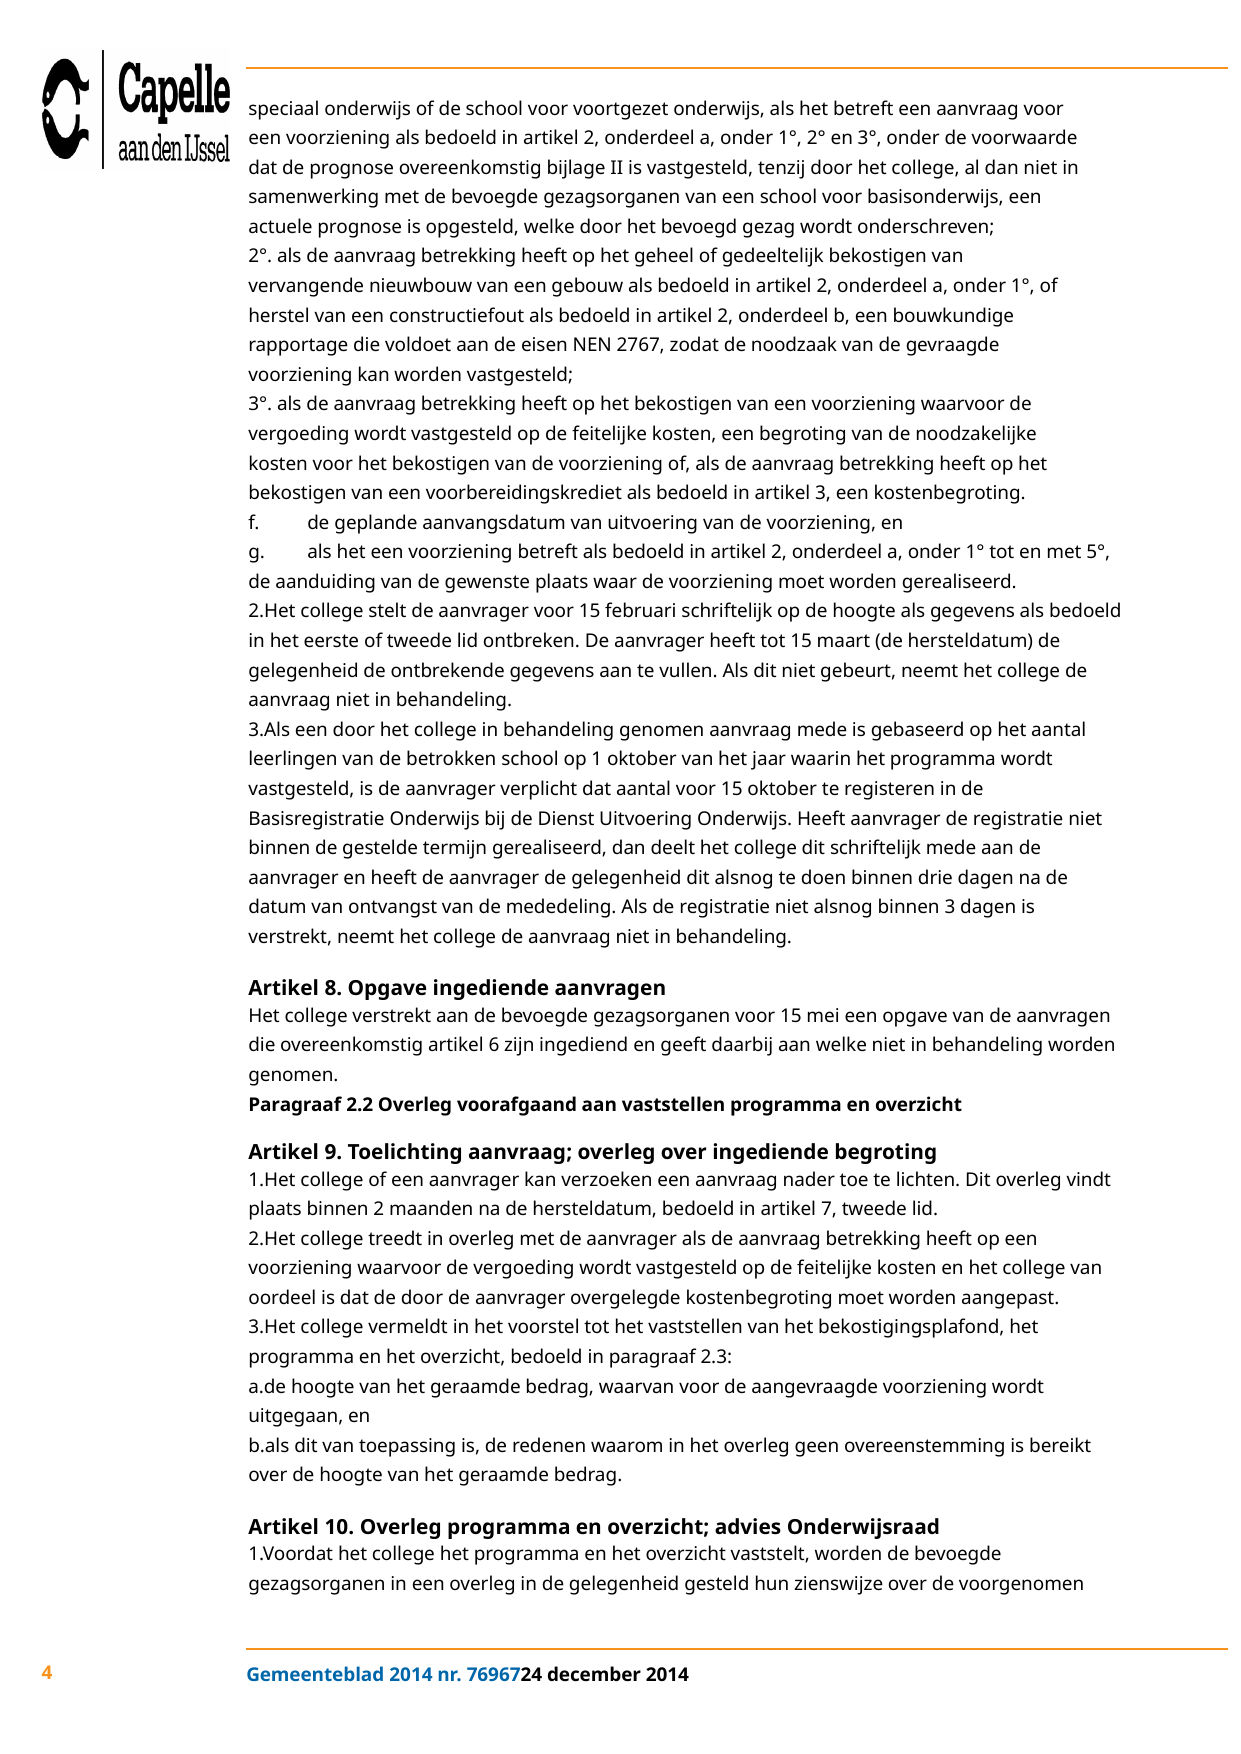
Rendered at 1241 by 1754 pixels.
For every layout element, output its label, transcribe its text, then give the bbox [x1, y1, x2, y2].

text 1.Het college of een aanvrager kan verzoeken een aanvraag nader toe te lichten. Dit overleg vindt [248, 1166, 1152, 1191]
text Paragraaf 2.2 Overleg voorafgaand aan vaststellen programma en overzicht [248, 1091, 1152, 1116]
text verstrekt, neemt het college de aanvraag niet in behandeling. [248, 923, 1152, 949]
text b.als dit van toepassing is, de redenen waarom in het overleg geen overeenstemming is bereikt [248, 1432, 1152, 1458]
text oordeel is dat de door de aanvrager overgelegde kostenbegroting moet worden aangepast. [248, 1284, 1152, 1310]
text vergoeding wordt vastgesteld op de feitelijke kosten, een begroting van de noodzakelijke [248, 420, 1152, 446]
text Artikel 8. Opgave ingediende aanvragen [248, 973, 1152, 1002]
text Het college verstrekt aan de bevoegde gezagsorganen voor 15 mei een opgave van de aanvragen [248, 1002, 1152, 1028]
text 2.Het college treedt in overleg met de aanvrager als de aanvraag betrekking heeft op een [248, 1225, 1152, 1251]
text over de hoogte van het geraamde bedrag. [248, 1462, 1152, 1487]
text rapportage die voldoet aan de eisen NEN 2767, zodat de noodzaak van de gevraagde [248, 331, 1152, 357]
text in het eerste of tweede lid ontbreken. De aanvrager heeft tot 15 maart (de hersteldatum) de [248, 627, 1152, 653]
text programma en het overzicht, bedoeld in paragraaf 2.3: [248, 1343, 1152, 1369]
text 3.Het college vermeldt in het voorstel tot het vaststellen van het bekostigingsplafond, het [248, 1314, 1152, 1339]
text voorziening kan worden vastgesteld; [248, 361, 1152, 387]
text actuele prognose is opgesteld, welke door het bevoegd gezag wordt onderschreven; [248, 213, 1152, 239]
text gelegenheid de ontbrekende gegevens aan te vullen. Als dit niet gebeurt, neemt het college de [248, 657, 1152, 683]
text gezagsorganen in een overleg in de gelegenheid gesteld hun zienswijze over de voorgenomen [248, 1570, 1152, 1596]
text bekostigen van een voorbereidingskrediet als bedoeld in artikel 3, een kostenbegroting. [248, 479, 1152, 505]
text genomen. [248, 1061, 1152, 1087]
text a.de hoogte van het geraamde bedrag, waarvan voor de aangevraagde voorziening wordt [248, 1373, 1152, 1398]
text voorziening waarvoor de vergoeding wordt vastgesteld op de feitelijke kosten en het college van [248, 1254, 1152, 1280]
list de geplande aanvangsdatum van uitvoering van de voorziening, en [248, 509, 1152, 535]
text 3.Als een door het college in behandeling genomen aanvraag mede is gebaseerd op het aantal [248, 716, 1152, 742]
text speciaal onderwijs of de school voor voortgezet onderwijs, als het betreft een aanvraag voor [248, 95, 1152, 121]
text Basisregistratie Onderwijs bij de Dienst Uitvoering Onderwijs. Heeft aanvrager de registratie niet [248, 805, 1152, 831]
text Artikel 9. Toelichting aanvraag; overleg over ingediende begroting [248, 1137, 1152, 1166]
text aanvraag niet in behandeling. [248, 686, 1152, 712]
text vastgesteld, is de aanvrager verplicht dat aantal voor 15 oktober te registeren in de [248, 775, 1152, 801]
text 2.Het college stelt de aanvrager voor 15 februari schriftelijk op de hoogte als gegevens als bedoeld [248, 598, 1152, 623]
text 2°. als de aanvraag betrekking heeft op het geheel of gedeeltelijk bekostigen van [248, 243, 1152, 268]
text uitgegaan, en [248, 1402, 1152, 1428]
list als het een voorziening betreft als bedoeld in artikel 2, onderdeel a, onder 1° tot en met 5°, [248, 538, 1152, 564]
text de aanduiding van de gewenste plaats waar de voorziening moet worden gerealiseerd. [248, 568, 1152, 594]
text binnen de gestelde termijn gerealiseerd, dan deelt het college dit schriftelijk mede aan de [248, 834, 1152, 860]
text een voorziening als bedoeld in artikel 2, onderdeel a, onder 1°, 2° en 3°, onder de voorwaarde [248, 124, 1152, 150]
text dat de prognose overeenkomstig bijlage II is vastgesteld, tenzij door het college, al dan niet in [248, 154, 1152, 180]
text 3°. als de aanvraag betrekking heeft op het bekostigen van een voorziening waarvoor de [248, 391, 1152, 416]
text vervangende nieuwbouw van een gebouw als bedoeld in artikel 2, onderdeel a, onder 1°, of [248, 272, 1152, 298]
text 1.Voordat het college het programma en het overzicht vaststelt, worden de bevoegde [248, 1540, 1152, 1566]
text samenwerking met de bevoegde gezagsorganen van een school voor basisonderwijs, een [248, 183, 1152, 209]
picture [41, 47, 231, 172]
text plaats binnen 2 maanden na de hersteldatum, bedoeld in artikel 7, tweede lid. [248, 1195, 1152, 1221]
text aanvrager en heeft de aanvrager de gelegenheid dit alsnog te doen binnen drie dagen na de [248, 864, 1152, 890]
text herstel van een constructiefout als bedoeld in artikel 2, onderdeel b, een bouwkundige [248, 302, 1152, 328]
text leerlingen van de betrokken school op 1 oktober van het jaar waarin het programma wordt [248, 746, 1152, 771]
text Artikel 10. Overleg programma en overzicht; advies Onderwijsraad [248, 1512, 1152, 1540]
text die overeenkomstig artikel 6 zijn ingediend en geeft daarbij aan welke niet in behandeling worden [248, 1032, 1152, 1057]
text datum van ontvangst van de mededeling. Als de registratie niet alsnog binnen 3 dagen is [248, 893, 1152, 919]
text kosten voor het bekostigen van de voorziening of, als de aanvraag betrekking heeft op het [248, 450, 1152, 476]
